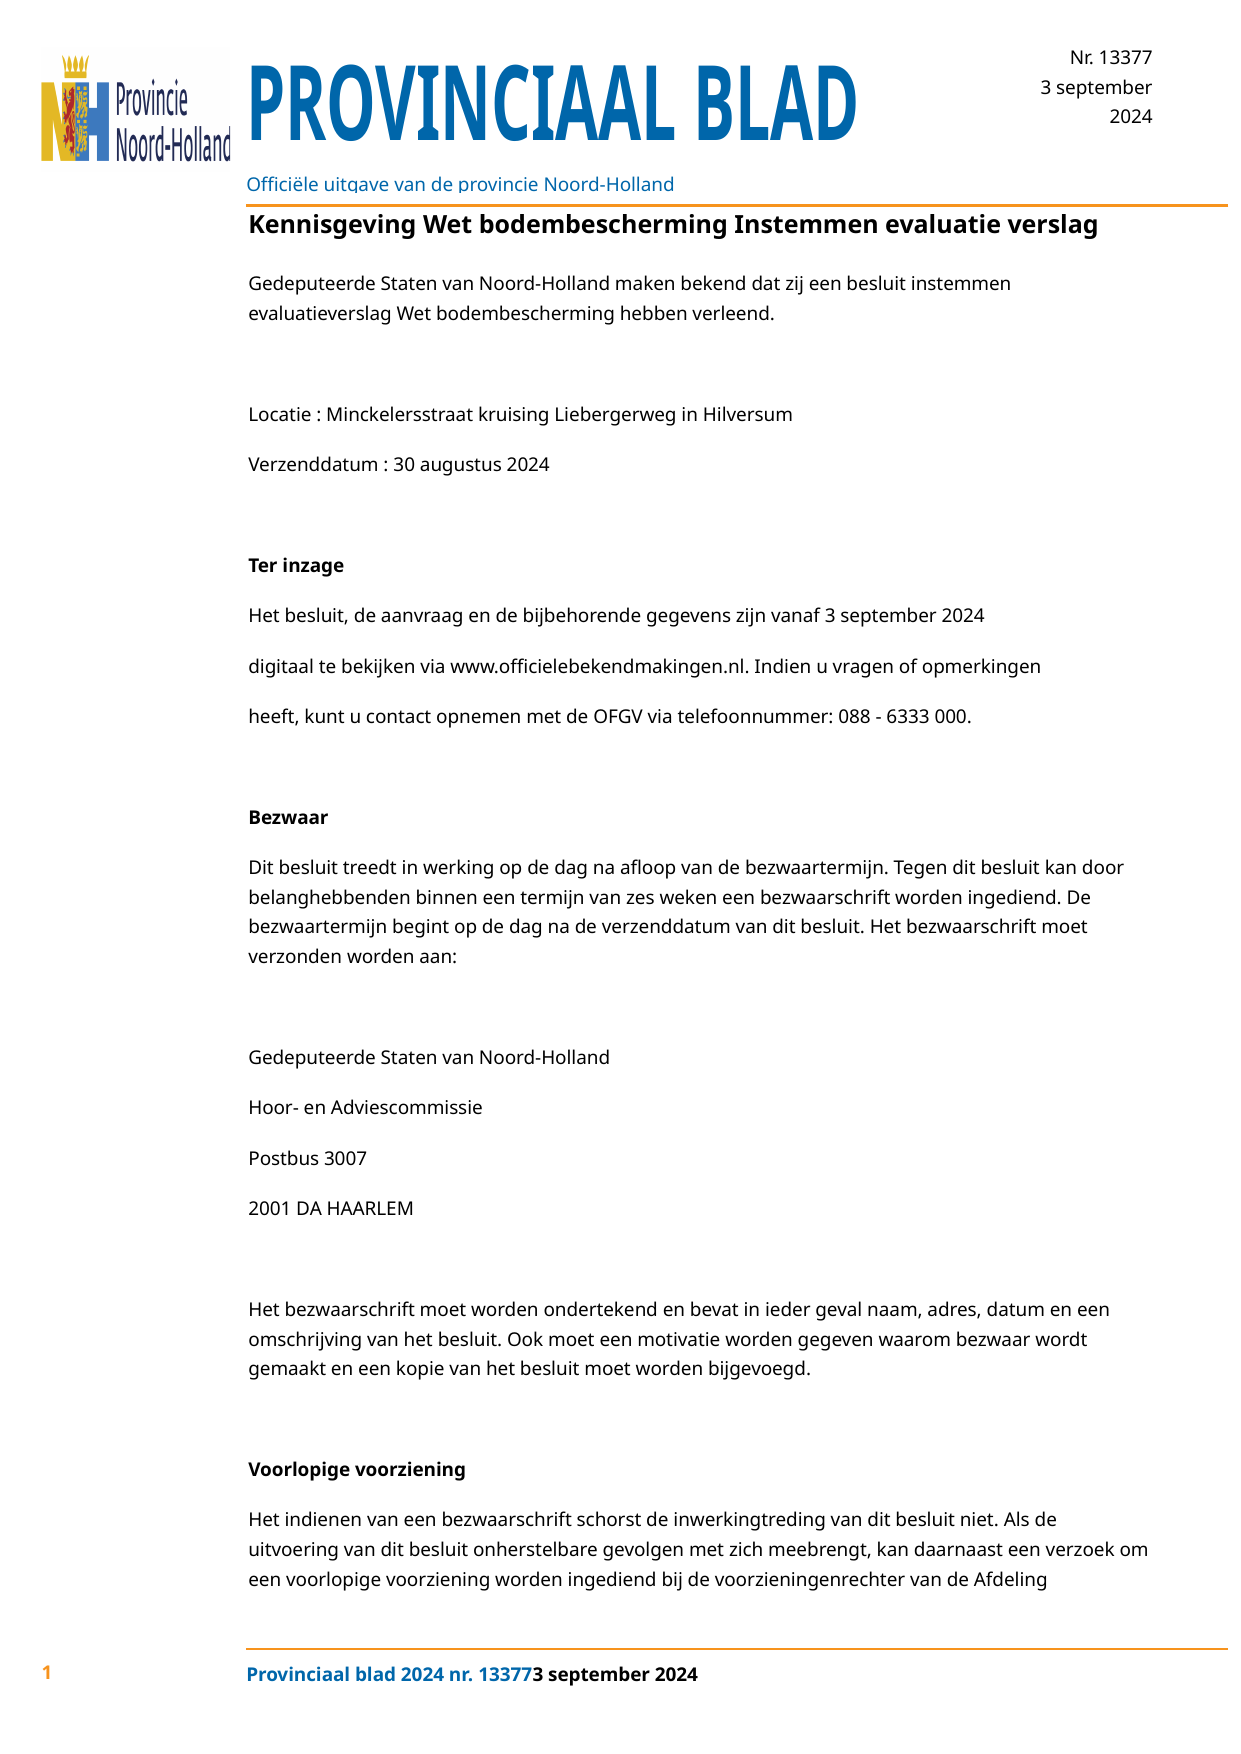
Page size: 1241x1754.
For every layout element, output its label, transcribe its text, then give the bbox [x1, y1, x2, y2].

text digitaal te bekijken via www.officielebekendmakingen.nl. Indien u vragen of opmerkingen [248, 653, 1152, 678]
text Ter inzage [248, 552, 1152, 578]
text Het besluit, de aanvraag en de bijbehorende gegevens zijn vanaf 3 september 2024 [248, 602, 1152, 628]
text Het indienen van een bezwaarschrift schorst de inwerkingtreding van dit besluit niet. Als de uitvoering van dit besluit onherstelbare gevolgen met zich meebrengt, kan daarnaast een verzoek om een voorlopige voorziening worden ingediend bij de voorzieningenrechter van de Afdeling [248, 1507, 1152, 1591]
text Kennisgeving Wet bodembescherming Instemmen evaluatie verslag [248, 207, 1152, 241]
text 2001 DA HAARLEM [248, 1195, 1152, 1221]
text Bezwaar [248, 804, 1152, 830]
picture [41, 47, 231, 172]
text Gedeputeerde Staten van Noord-Holland [248, 1044, 1152, 1070]
text Locatie : Minckelersstraat kruising Liebergerweg in Hilversum [248, 401, 1152, 426]
text Verzenddatum : 30 augustus 2024 [248, 451, 1152, 477]
text Hoor- en Adviescommissie [248, 1094, 1152, 1120]
text Het bezwaarschrift moet worden ondertekend en bevat in ieder geval naam, adres, datum en een omschrijving van het besluit. Ook moet een motivatie worden gegeven waarom bezwaar wordt gemaakt en een kopie van het besluit moet worden bijgevoegd. [248, 1296, 1152, 1381]
text Voorlopige voorziening [248, 1456, 1152, 1482]
text Dit besluit treedt in werking op de dag na afloop van de bezwaartermijn. Tegen dit besluit kan door belanghebbenden binnen een termijn van zes weken een bezwaarschrift worden ingediend. De bezwaartermijn begint op de dag na de verzenddatum van dit besluit. Het bezwaarschrift moet verzonden worden aan: [248, 854, 1152, 969]
text Postbus 3007 [248, 1145, 1152, 1171]
text Gedeputeerde Staten van Noord-Holland maken bekend dat zij een besluit instemmen evaluatieverslag Wet bodembescherming hebben verleend. [248, 270, 1152, 326]
text heeft, kunt u contact opnemen met de OFGV via telefoonnummer: 088 - 6333 000. [248, 703, 1152, 729]
